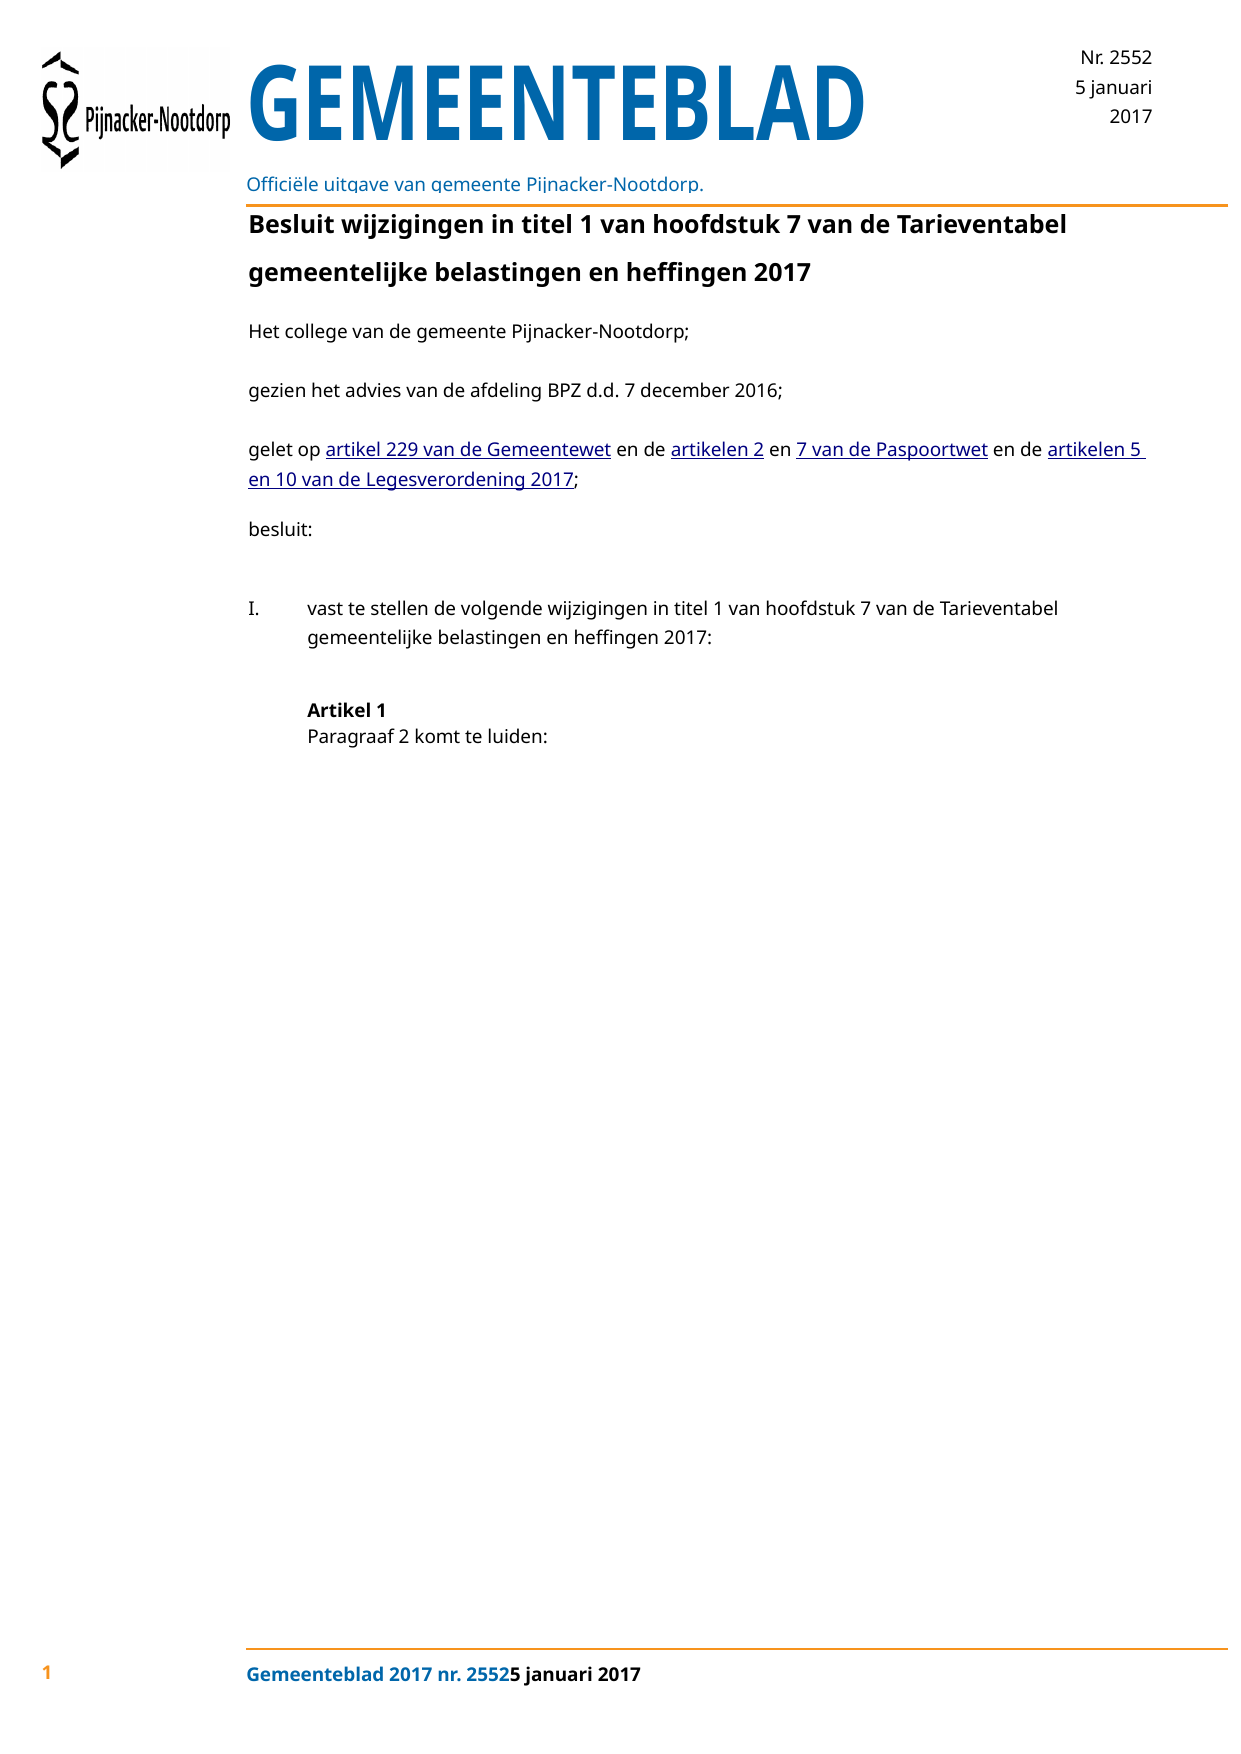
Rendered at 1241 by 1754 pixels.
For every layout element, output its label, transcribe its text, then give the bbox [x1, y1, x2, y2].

list vast te stellen de volgende wijzigingen in titel 1 van hoofdstuk 7 van de Tarieventabel gemeentelijke belastingen en heffingen 2017: [248, 595, 1152, 650]
list Paragraaf 2 komt te luiden: [248, 723, 1152, 749]
text Besluit wijzigingen in titel 1 van hoofdstuk 7 van de Tarieventabel gemeentelijke belastingen en heffingen 2017 [248, 207, 1152, 288]
text Het college van de gemeente Pijnacker-Nootdorp; [248, 318, 1152, 344]
text besluit: [248, 516, 1152, 542]
text gezien het advies van de afdeling BPZ d.d. 7 december 2016; [248, 377, 1152, 403]
text gelet op artikel 229 van de Gemeentewet en de artikelen 2 en 7 van de Paspoortwet en de artikelen 5 en 10 van de Legesverordening 2017; [248, 436, 1152, 492]
picture [41, 47, 231, 172]
list Artikel 1 [248, 697, 1152, 723]
